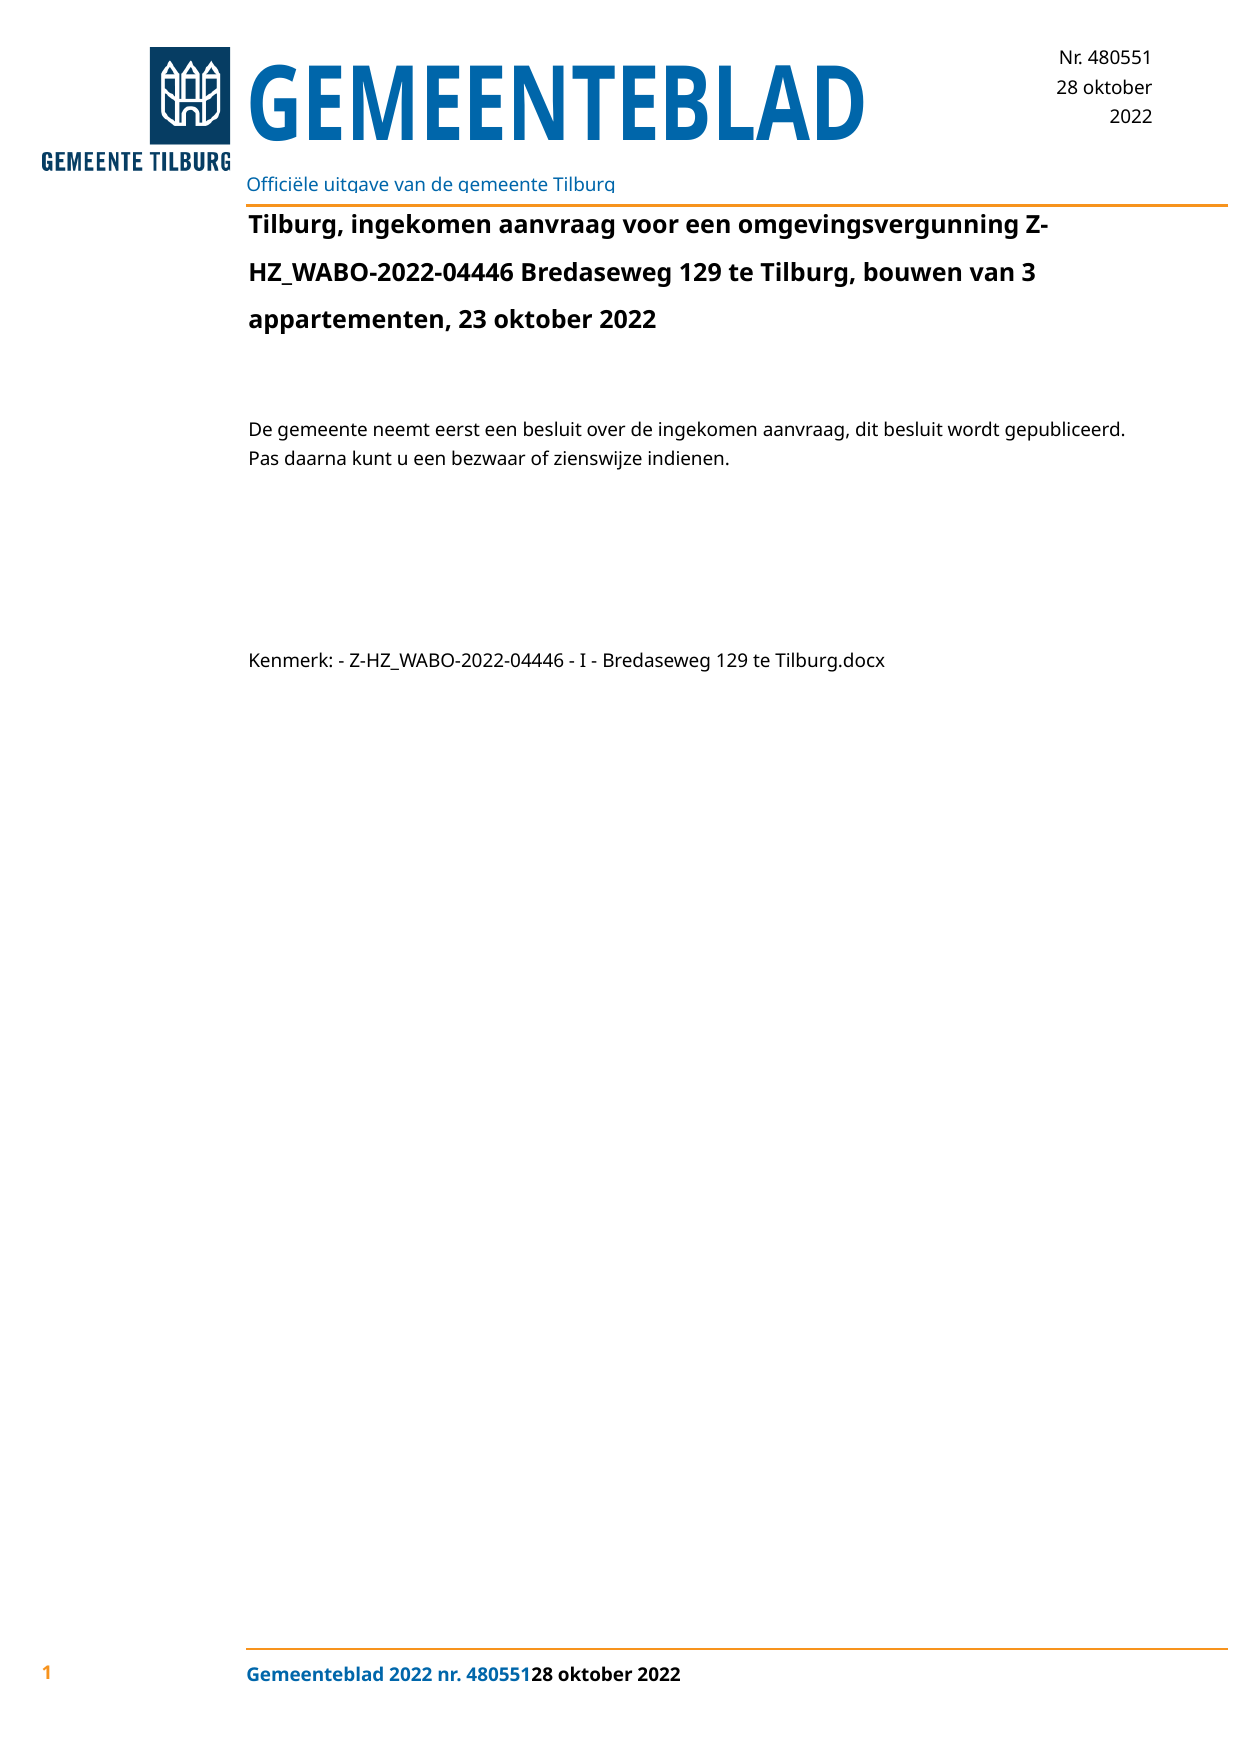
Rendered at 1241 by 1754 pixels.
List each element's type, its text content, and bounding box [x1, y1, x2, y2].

picture [41, 47, 231, 172]
text Tilburg, ingekomen aanvraag voor een omgevingsvergunning Z-HZ_WABO-2022-04446 Bredaseweg 129 te Tilburg, bouwen van 3 appartementen, 23 oktober 2022 [248, 207, 1152, 336]
text De gemeente neemt eerst een besluit over de ingekomen aanvraag, dit besluit wordt gepubliceerd. Pas daarna kunt u een bezwaar of zienswijze indienen. [248, 416, 1152, 471]
text Kenmerk: - Z-HZ_WABO-2022-04446 - I - Bredaseweg 129 te Tilburg.docx [248, 647, 1152, 673]
